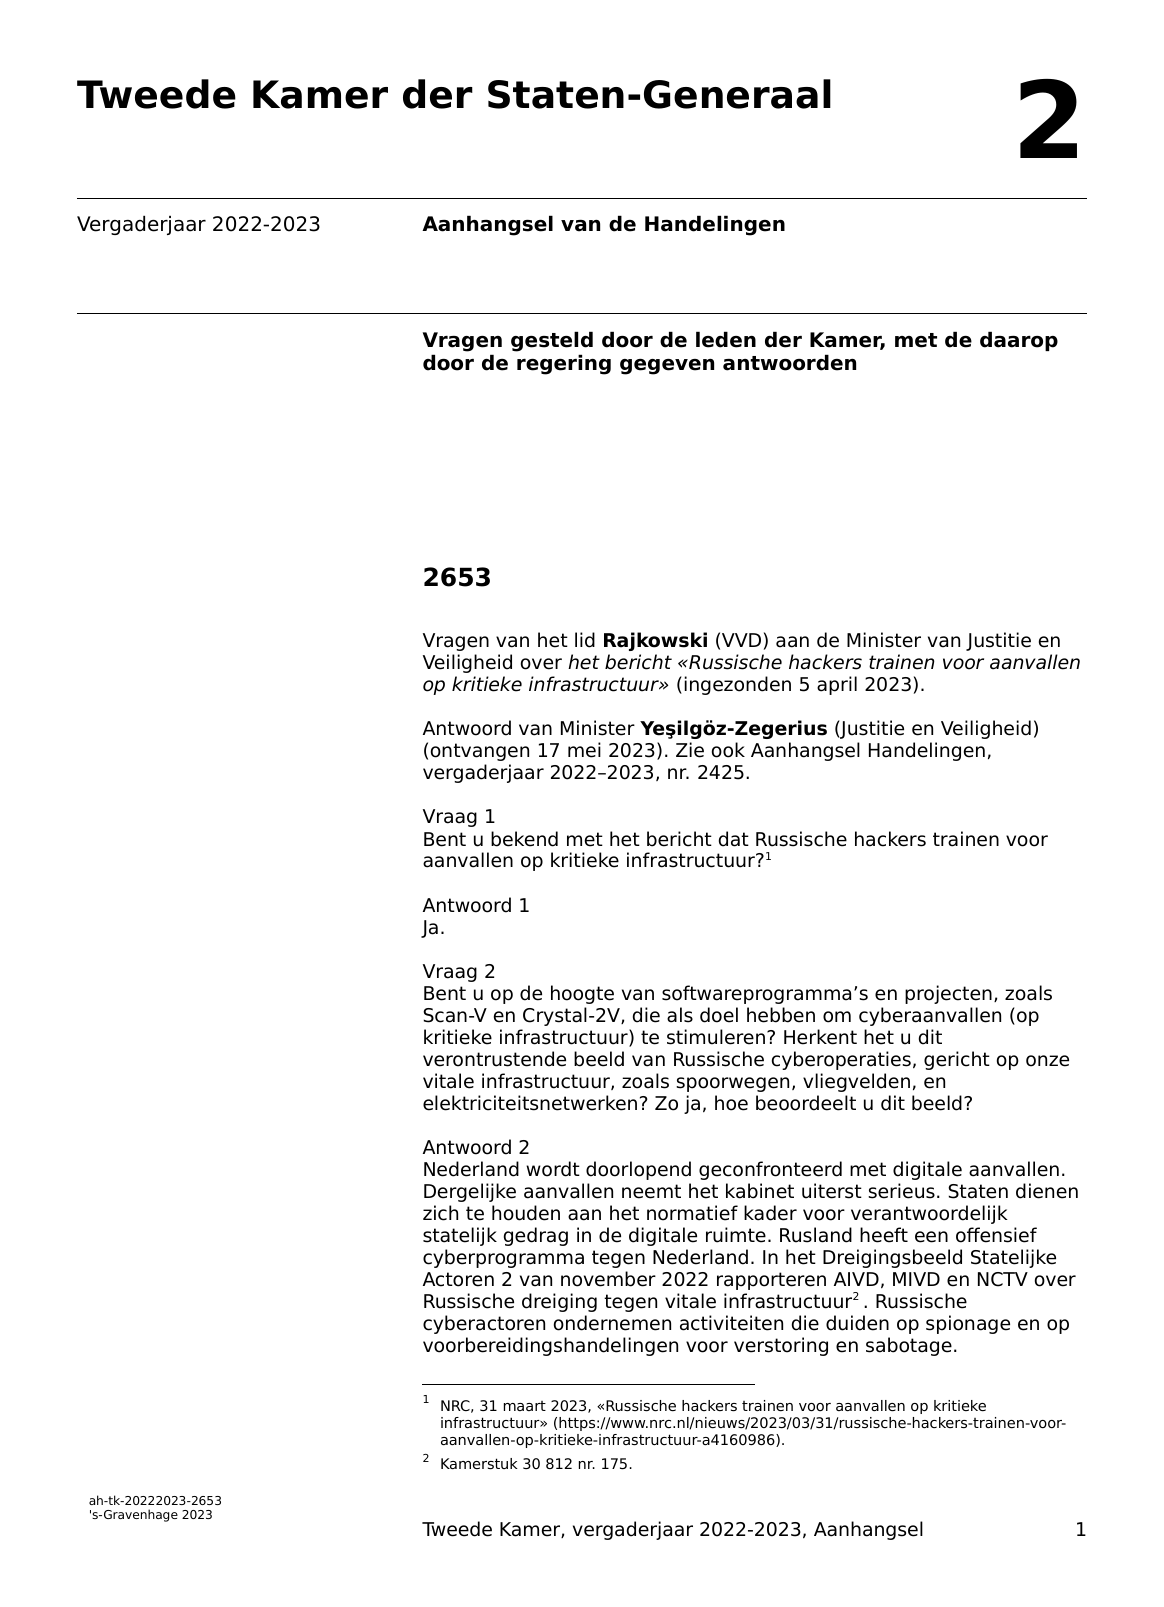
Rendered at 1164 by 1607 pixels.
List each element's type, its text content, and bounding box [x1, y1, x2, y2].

text Kamerstuk 30 812 nr. 175. [422, 1452, 1087, 1474]
text Vraag 1 [422, 806, 1087, 828]
table_cell Vragen gesteld door de leden der Kamer, met de daarop door de regering gegeven antwoorden [422, 314, 1087, 375]
table_header Tweede Kamer der Staten-Generaal [77, 59, 886, 198]
text Bent u op de hoogte van softwareprogramma’s en projecten, zoals Scan-V en Crystal-2V, die als doel hebben om cyberaanvallen (op kritieke infrastructuur) te stimuleren? Herkent het u dit verontrustende beeld van Russische cyberoperaties, gericht op onze vitale infrastructuur, zoals spoorwegen, vliegvelden, en elektriciteitsnetwerken? Zo ja, hoe beoordeelt u dit beeld? [422, 983, 1087, 1114]
text 's-Gravenhage 2023 [88, 1508, 323, 1522]
text Vragen van het lid Rajkowski (VVD) aan de Minister van Justitie en Veiligheid over het bericht «Russische hackers trainen voor aanvallen op kritieke infrastructuur» (ingezonden 5 april 2023). [422, 630, 1087, 696]
text Ja. [422, 917, 1087, 938]
text Antwoord van Minister Yeşilgöz-Zegerius (Justitie en Veiligheid) (ontvangen 17 mei 2023). Zie ook Aanhangsel Handelingen, vergaderjaar 2022–2023, nr. 2425. [422, 718, 1087, 784]
text NRC, 31 maart 2023, «Russische hackers trainen voor aanvallen op kritieke infrastructuur» (https://www.nrc.nl/nieuws/2023/03/31/russische-hackers-trainen-voor-aanvallen-op-kritieke-infrastructuur-a4160986). [422, 1393, 1087, 1449]
text ah-tk-20222023-2653 [88, 1494, 323, 1508]
table_header 2 [886, 59, 1087, 198]
table_cell Aanhangsel van de Handelingen [422, 199, 1087, 313]
text Bent u bekend met het bericht dat Russische hackers trainen voor aanvallen op kritieke infrastructuur? [422, 828, 1087, 872]
text 2653 [422, 563, 1087, 592]
text Antwoord 2 [422, 1137, 1087, 1159]
table_cell [77, 314, 422, 375]
text Antwoord 1 [422, 894, 1087, 917]
text Nederland wordt doorlopend geconfronteerd met digitale aanvallen. Dergelijke aanvallen neemt het kabinet uiterst serieus. Staten dienen zich te houden aan het normatief kader voor verantwoordelijk statelijk gedrag in de digitale ruimte. Rusland heeft een offensief cyberprogramma tegen Nederland. In het Dreigingsbeeld Statelijke Actoren 2 van november 2022 rapporteren AIVD, MIVD en NCTV over Russische dreiging tegen vitale infrastructuur. Russische cyberactoren ondernemen activiteiten die duiden op spionage en op voorbereidingshandelingen voor verstoring en sabotage. [422, 1159, 1087, 1357]
text Vraag 2 [422, 961, 1087, 983]
table_cell Vergaderjaar 2022-2023 [77, 199, 422, 313]
